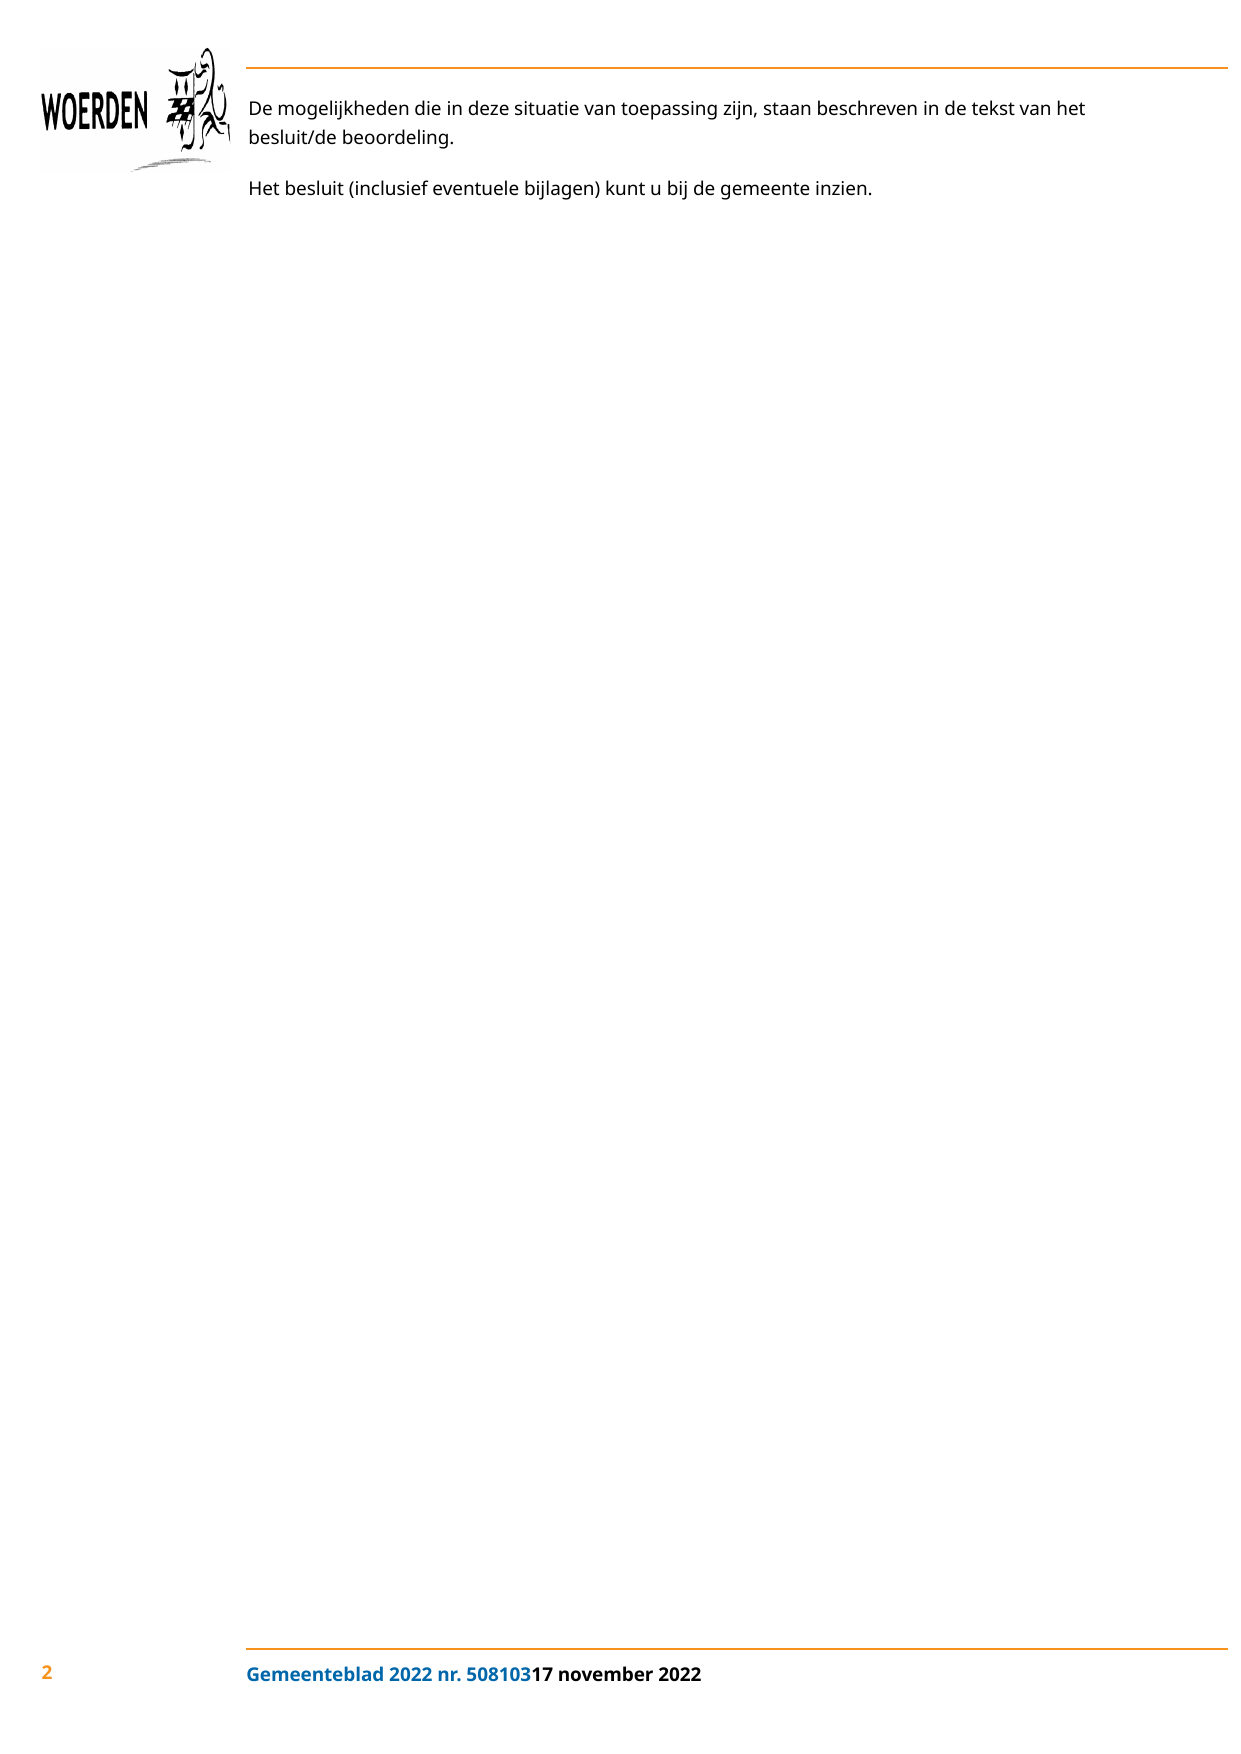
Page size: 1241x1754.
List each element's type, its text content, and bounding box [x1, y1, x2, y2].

text Het besluit (inclusief eventuele bijlagen) kunt u bij de gemeente inzien. [248, 175, 1152, 201]
text De mogelijkheden die in deze situatie van toepassing zijn, staan beschreven in de tekst van het besluit/de beoordeling. [248, 95, 1152, 150]
picture [41, 47, 231, 172]
